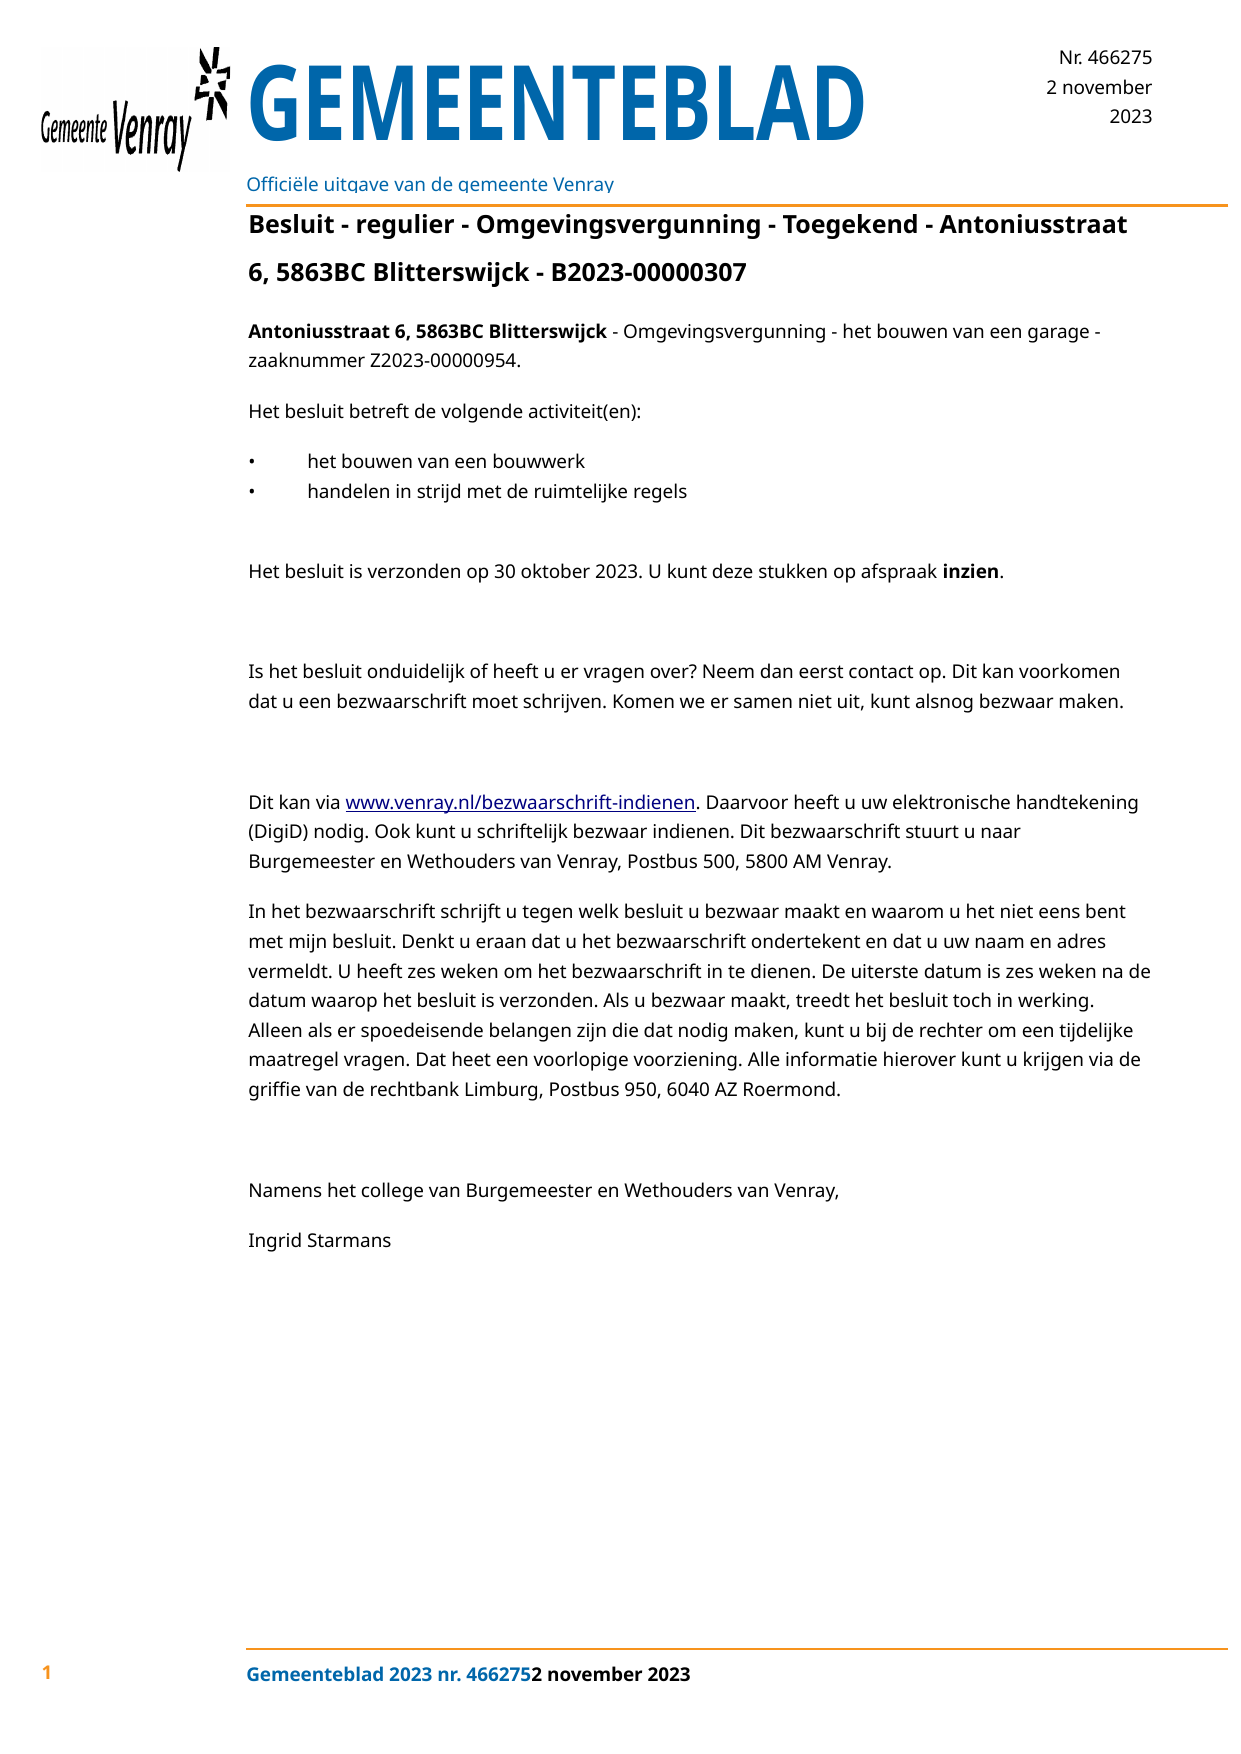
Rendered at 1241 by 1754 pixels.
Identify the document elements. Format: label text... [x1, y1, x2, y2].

list het bouwen van een bouwwerk [248, 448, 1152, 474]
text Antoniusstraat 6, 5863BC Blitterswijck - Omgevingsvergunning - het bouwen van een garage - zaaknummer Z2023-00000954. [248, 318, 1152, 373]
picture [41, 47, 231, 172]
text Besluit - regulier - Omgevingsvergunning - Toegekend - Antoniusstraat 6, 5863BC Blitterswijck - B2023-00000307 [248, 207, 1152, 288]
text Het besluit is verzonden op 30 oktober 2023. U kunt deze stukken op afspraak inzien. [248, 558, 1152, 584]
list handelen in strijd met de ruimtelijke regels [248, 478, 1152, 504]
text Is het besluit onduidelijk of heeft u er vragen over? Neem dan eerst contact op. Dit kan voorkomen dat u een bezwaarschrift moet schrijven. Komen we er samen niet uit, kunt alsnog bezwaar maken. [248, 659, 1152, 714]
text Het besluit betreft de volgende activiteit(en): [248, 398, 1152, 424]
text Ingrid Starmans [248, 1227, 1152, 1253]
text Dit kan via www.venray.nl/bezwaarschrift-indienen. Daarvoor heeft u uw elektronische handtekening (DigiD) nodig. Ook kunt u schriftelijk bezwaar indienen. Dit bezwaarschrift stuurt u naar Burgemeester en Wethouders van Venray, Postbus 500, 5800 AM Venray. [248, 789, 1152, 874]
text Namens het college van Burgemeester en Wethouders van Venray, [248, 1177, 1152, 1203]
text In het bezwaarschrift schrijft u tegen welk besluit u bezwaar maakt en waarom u het niet eens bent met mijn besluit. Denkt u eraan dat u het bezwaarschrift ondertekent en dat u uw naam en adres vermeldt. U heeft zes weken om het bezwaarschrift in te dienen. De uiterste datum is zes weken na de datum waarop het besluit is verzonden. Als u bezwaar maakt, treedt het besluit toch in werking. Alleen als er spoedeisende belangen zijn die dat nodig maken, kunt u bij de rechter om een tijdelijke maatregel vragen. Dat heet een voorlopige voorziening. Alle informatie hierover kunt u krijgen via de griffie van de rechtbank Limburg, Postbus 950, 6040 AZ Roermond. [248, 899, 1152, 1102]
